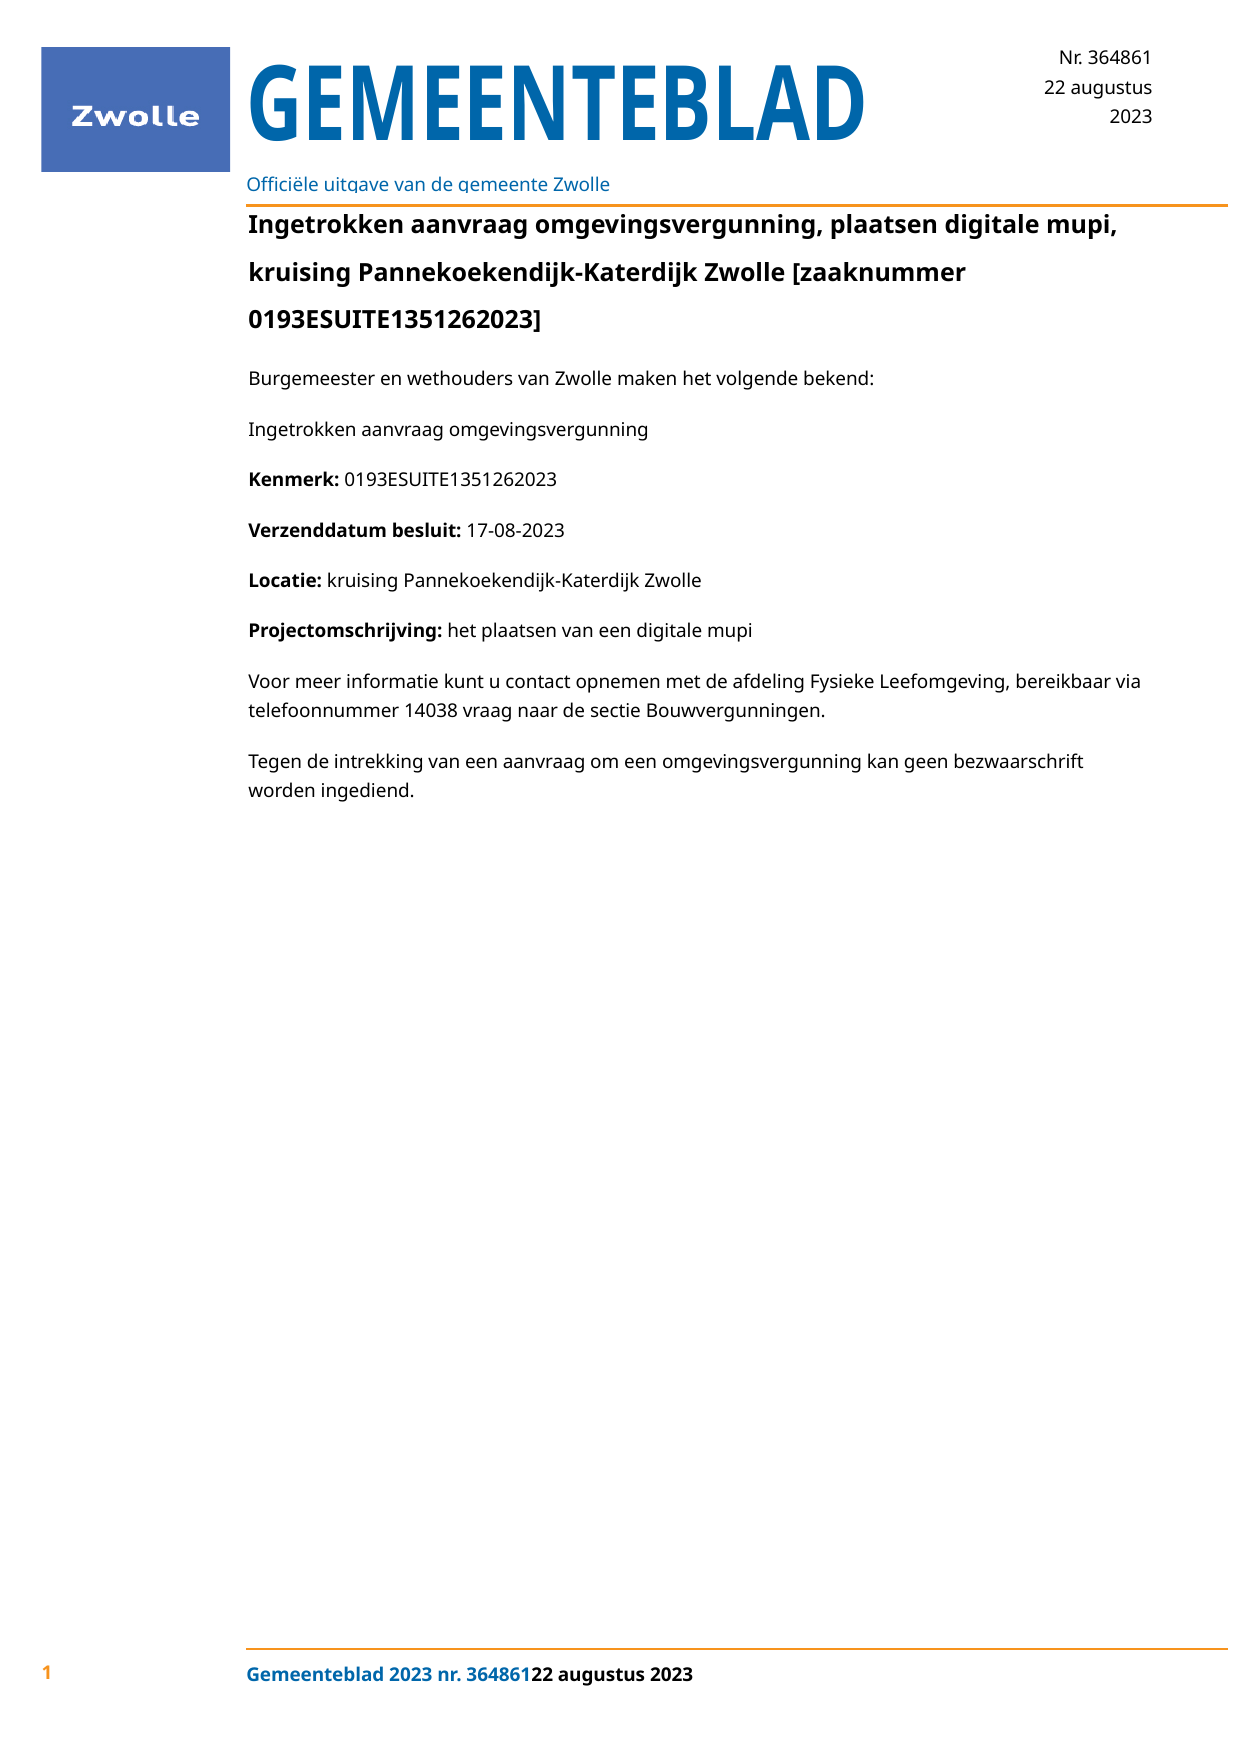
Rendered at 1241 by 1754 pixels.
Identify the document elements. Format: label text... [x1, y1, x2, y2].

text Tegen de intrekking van een aanvraag om een omgevingsvergunning kan geen bezwaarschrift worden ingediend. [248, 748, 1152, 803]
text Locatie: kruising Pannekoekendijk-Katerdijk Zwolle [248, 567, 1152, 593]
text Burgemeester en wethouders van Zwolle maken het volgende bekend: [248, 366, 1152, 391]
text Ingetrokken aanvraag omgevingsvergunning [248, 416, 1152, 442]
text Kenmerk: 0193ESUITE1351262023 [248, 466, 1152, 492]
picture [41, 47, 231, 172]
text Ingetrokken aanvraag omgevingsvergunning, plaatsen digitale mupi, kruising Pannekoekendijk-Katerdijk Zwolle [zaaknummer 0193ESUITE1351262023] [248, 207, 1152, 336]
text Verzenddatum besluit: 17-08-2023 [248, 517, 1152, 542]
text Voor meer informatie kunt u contact opnemen met de afdeling Fysieke Leefomgeving, bereikbaar via telefoonnummer 14038 vraag naar de sectie Bouwvergunningen. [248, 668, 1152, 723]
text Projectomschrijving: het plaatsen van een digitale mupi [248, 618, 1152, 643]
